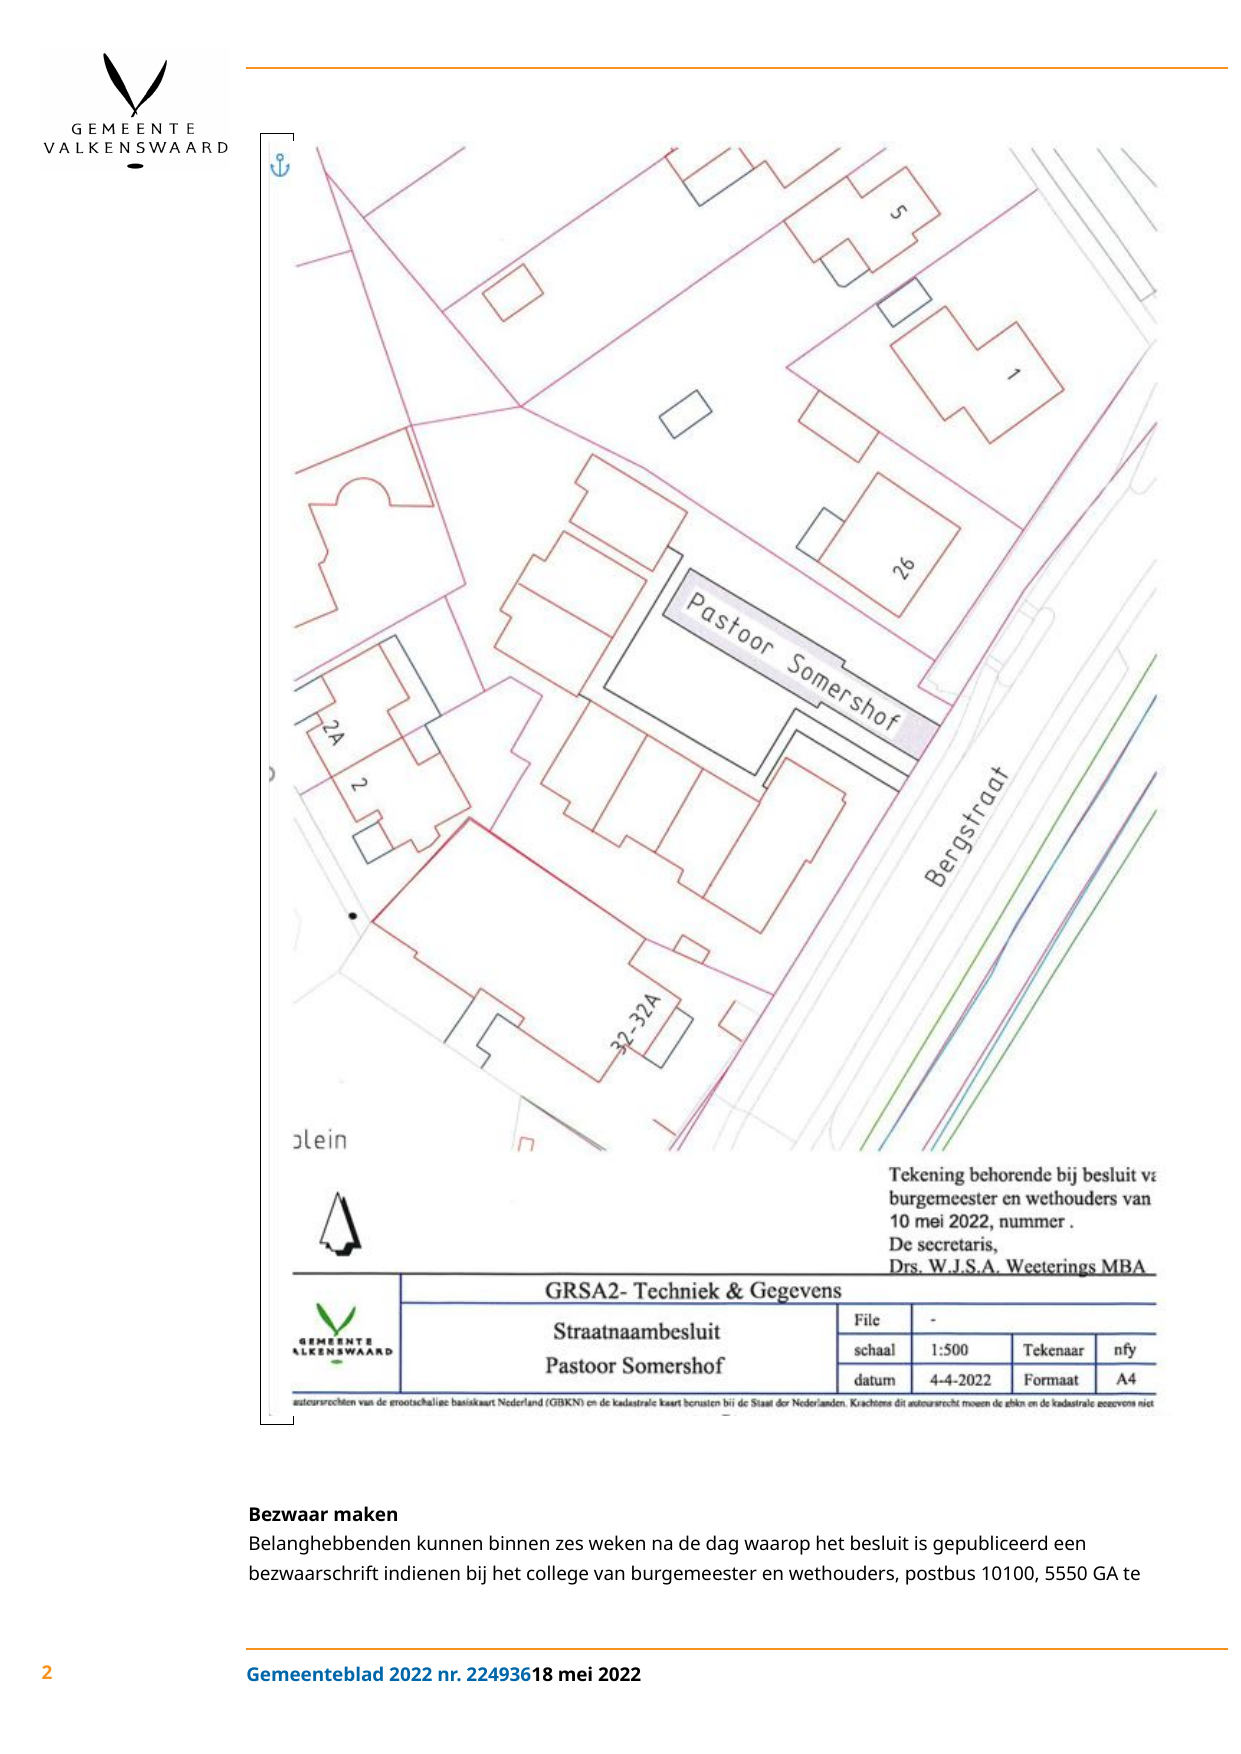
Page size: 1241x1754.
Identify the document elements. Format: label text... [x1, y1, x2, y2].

text Belanghebbenden kunnen binnen zes weken na de dag waarop het besluit is gepubliceerd een bezwaarschrift indienen bij het college van burgemeester en wethouders, postbus 10100, 5550 GA te [248, 1530, 1152, 1586]
picture [268, 141, 1173, 1416]
text Bezwaar maken [248, 1501, 1152, 1526]
picture [41, 47, 231, 172]
